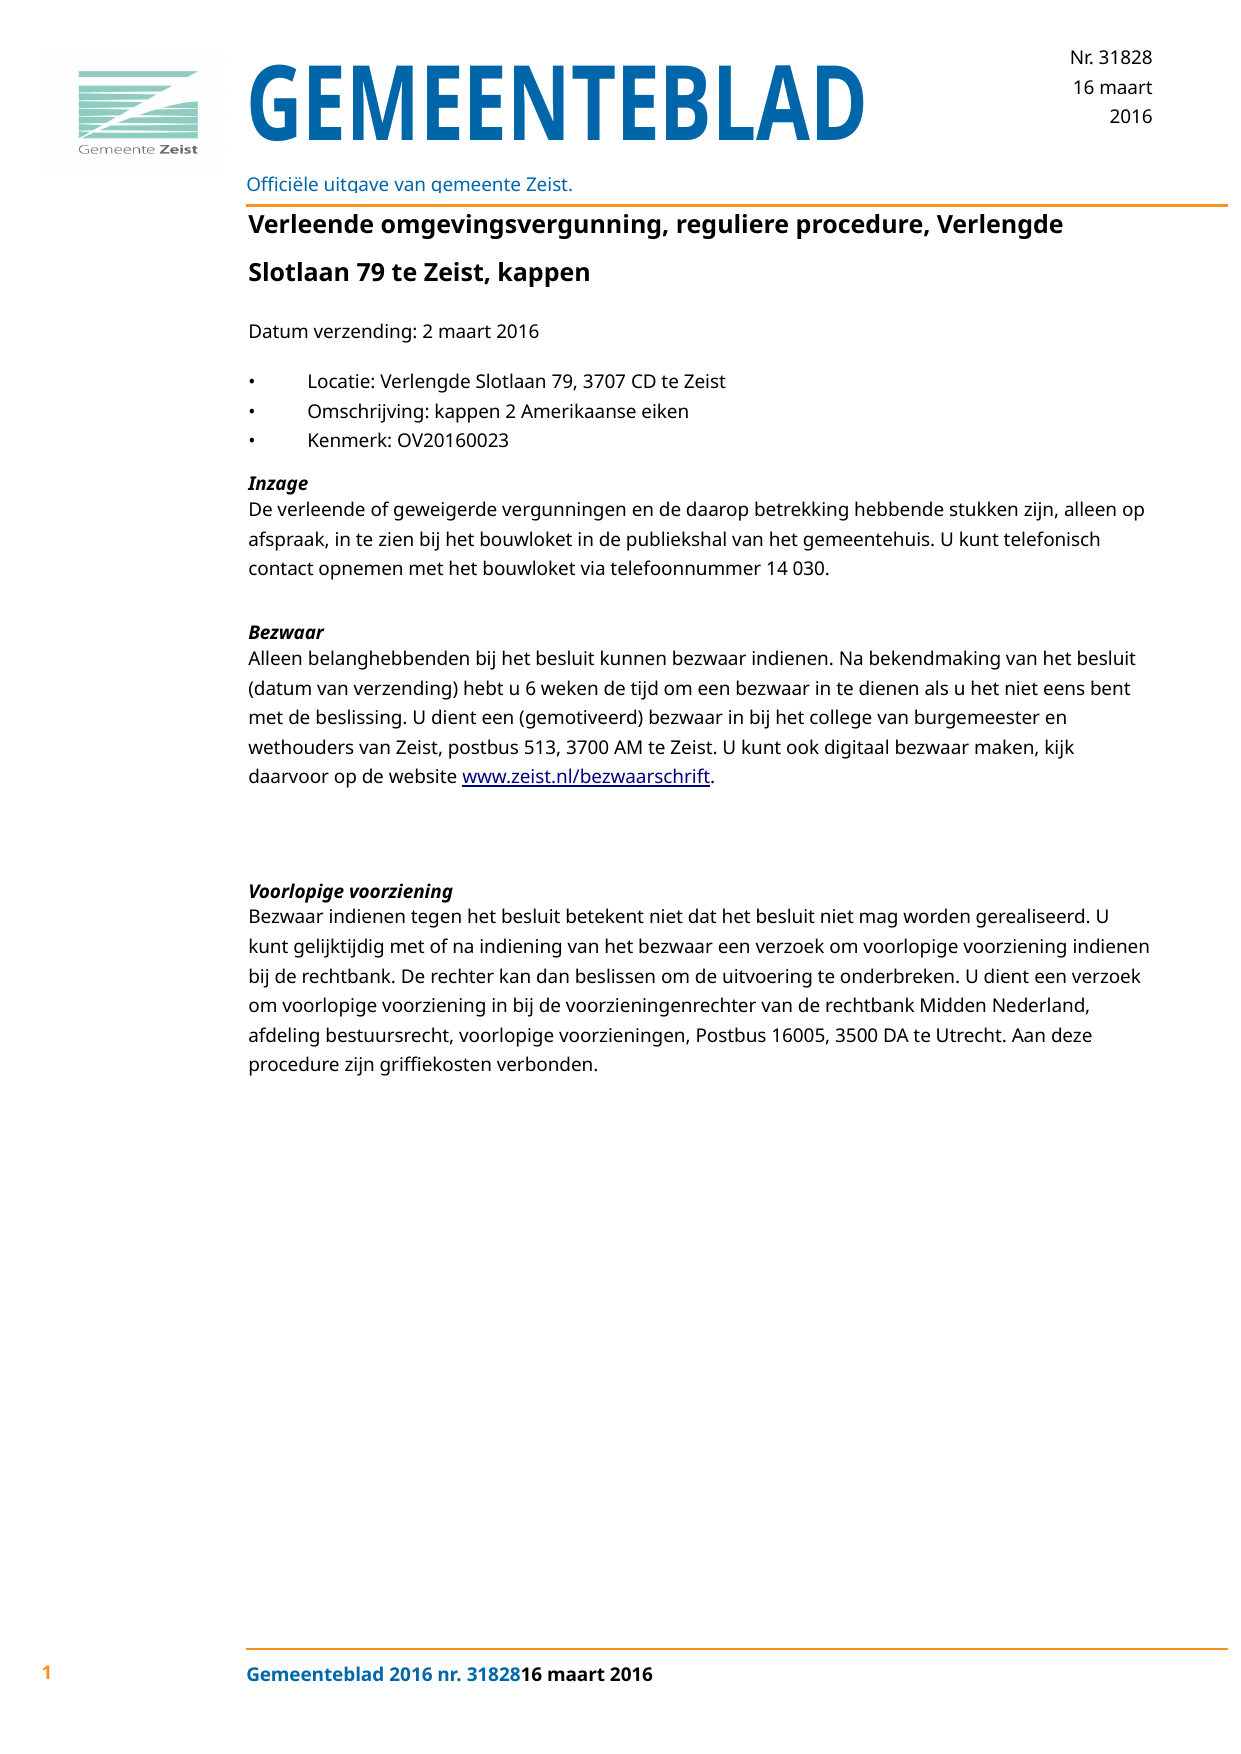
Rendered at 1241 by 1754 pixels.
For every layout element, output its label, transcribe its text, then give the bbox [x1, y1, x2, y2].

picture [41, 47, 231, 172]
text Bezwaar indienen tegen het besluit betekent niet dat het besluit niet mag worden gerealiseerd. U kunt gelijktijdig met of na indiening van het bezwaar een verzoek om voorlopige voorziening indienen bij de rechtbank. De rechter kan dan beslissen om de uitvoering te onderbreken. U dient een verzoek om voorlopige voorziening in bij de voorzieningenrechter van de rechtbank Midden Nederland, afdeling bestuursrecht, voorlopige voorzieningen, Postbus 16005, 3500 DA te Utrecht. Aan deze procedure zijn griffiekosten verbonden. [248, 904, 1152, 1077]
text Datum verzending: 2 maart 2016 [248, 318, 1152, 344]
text Bezwaar [248, 619, 1152, 645]
list Kenmerk: OV20160023 [248, 427, 1152, 453]
text Alleen belanghebbenden bij het besluit kunnen bezwaar indienen. Na bekendmaking van het besluit (datum van verzending) hebt u 6 weken de tijd om een bezwaar in te dienen als u het niet eens bent met de beslissing. U dient een (gemotiveerd) bezwaar in bij het college van burgemeester en wethouders van Zeist, postbus 513, 3700 AM te Zeist. U kunt ook digitaal bezwaar maken, kijk daarvoor op de website www.zeist.nl/bezwaarschrift. [248, 645, 1152, 789]
text Inzage [248, 471, 1152, 496]
list Locatie: Verlengde Slotlaan 79, 3707 CD te Zeist [248, 368, 1152, 394]
text Voorlopige voorziening [248, 878, 1152, 904]
list Omschrijving: kappen 2 Amerikaanse eiken [248, 398, 1152, 424]
text Verleende omgevingsvergunning, reguliere procedure, Verlengde Slotlaan 79 te Zeist, kappen [248, 207, 1152, 288]
text De verleende of geweigerde vergunningen en de daarop betrekking hebbende stukken zijn, alleen op afspraak, in te zien bij het bouwloket in de publiekshal van het gemeentehuis. U kunt telefonisch contact opnemen met het bouwloket via telefoonnummer 14 030. [248, 496, 1152, 581]
